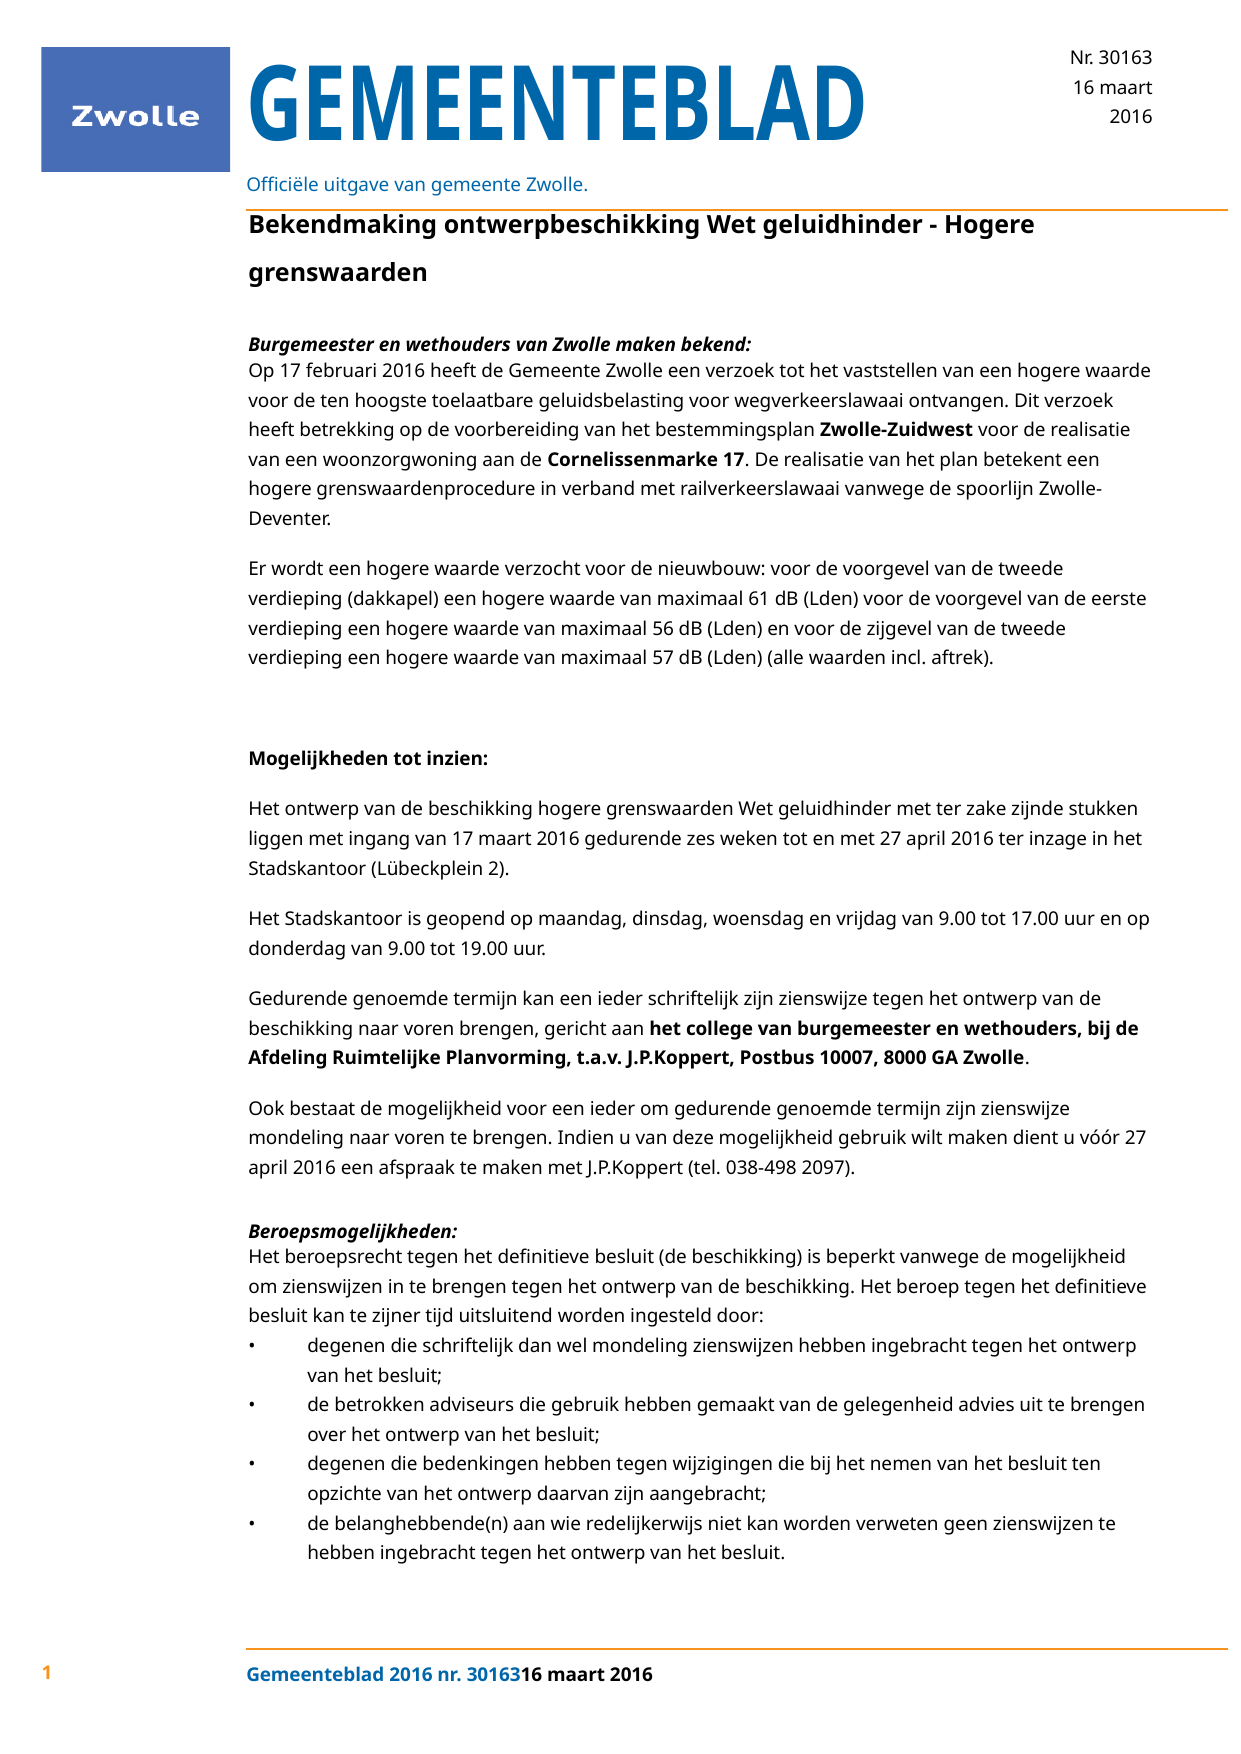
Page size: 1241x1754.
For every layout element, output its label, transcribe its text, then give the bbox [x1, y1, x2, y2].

text Het Stadskantoor is geopend op maandag, dinsdag, woensdag en vrijdag van 9.00 tot 17.00 uur en op donderdag van 9.00 tot 19.00 uur. [248, 905, 1152, 960]
text Mogelijkheden tot inzien: [248, 745, 1152, 771]
list degenen die schriftelijk dan wel mondeling zienswijzen hebben ingebracht tegen het ontwerp van het besluit; [248, 1332, 1152, 1388]
text Beroepsmogelijkheden: [248, 1218, 1152, 1243]
text Het beroepsrecht tegen het definitieve besluit (de beschikking) is beperkt vanwege de mogelijkheid om zienswijzen in te brengen tegen het ontwerp van de beschikking. Het beroep tegen het definitieve besluit kan te zijner tijd uitsluitend worden ingesteld door: [248, 1243, 1152, 1328]
text Op 17 februari 2016 heeft de Gemeente Zwolle een verzoek tot het vaststellen van een hogere waarde voor de ten hoogste toelaatbare geluidsbelasting voor wegverkeerslawaai ontvangen. Dit verzoek heeft betrekking op de voorbereiding van het bestemmingsplan Zwolle-Zuidwest voor de realisatie van een woonzorgwoning aan de Cornelissenmarke 17. De realisatie van het plan betekent een hogere grenswaardenprocedure in verband met railverkeerslawaai vanwege de spoorlijn Zwolle-Deventer. [248, 357, 1152, 531]
list de belanghebbende(n) aan wie redelijkerwijs niet kan worden verweten geen zienswijzen te hebben ingebracht tegen het ontwerp van het besluit. [248, 1510, 1152, 1565]
text Burgemeester en wethouders van Zwolle maken bekend: [248, 331, 1152, 357]
text Gedurende genoemde termijn kan een ieder schriftelijk zijn zienswijze tegen het ontwerp van de beschikking naar voren brengen, gericht aan het college van burgemeester en wethouders, bij de Afdeling Ruimtelijke Planvorming, t.a.v. J.P.Koppert, Postbus 10007, 8000 GA Zwolle. [248, 985, 1152, 1070]
list de betrokken adviseurs die gebruik hebben gemaakt van de gelegenheid advies uit te brengen over het ontwerp van het besluit; [248, 1391, 1152, 1447]
list degenen die bedenkingen hebben tegen wijzigingen die bij het nemen van het besluit ten opzichte van het ontwerp daarvan zijn aangebracht; [248, 1451, 1152, 1506]
text Het ontwerp van de beschikking hogere grenswaarden Wet geluidhinder met ter zake zijnde stukken liggen met ingang van 17 maart 2016 gedurende zes weken tot en met 27 april 2016 ter inzage in het Stadskantoor (Lübeckplein 2). [248, 796, 1152, 880]
text Bekendmaking ontwerpbeschikking Wet geluidhinder - Hogere grenswaarden [248, 211, 1152, 288]
text Er wordt een hogere waarde verzocht voor de nieuwbouw: voor de voorgevel van de tweede verdieping (dakkapel) een hogere waarde van maximaal 61 dB (Lden) voor de voorgevel van de eerste verdieping een hogere waarde van maximaal 56 dB (Lden) en voor de zijgevel van de tweede verdieping een hogere waarde van maximaal 57 dB (Lden) (alle waarden incl. aftrek). [248, 556, 1152, 670]
text Ook bestaat de mogelijkheid voor een ieder om gedurende genoemde termijn zijn zienswijze mondeling naar voren te brengen. Indien u van deze mogelijkheid gebruik wilt maken dient u vóór 27 april 2016 een afspraak te maken met J.P.Koppert (tel. 038-498 2097). [248, 1095, 1152, 1179]
picture [41, 47, 231, 172]
